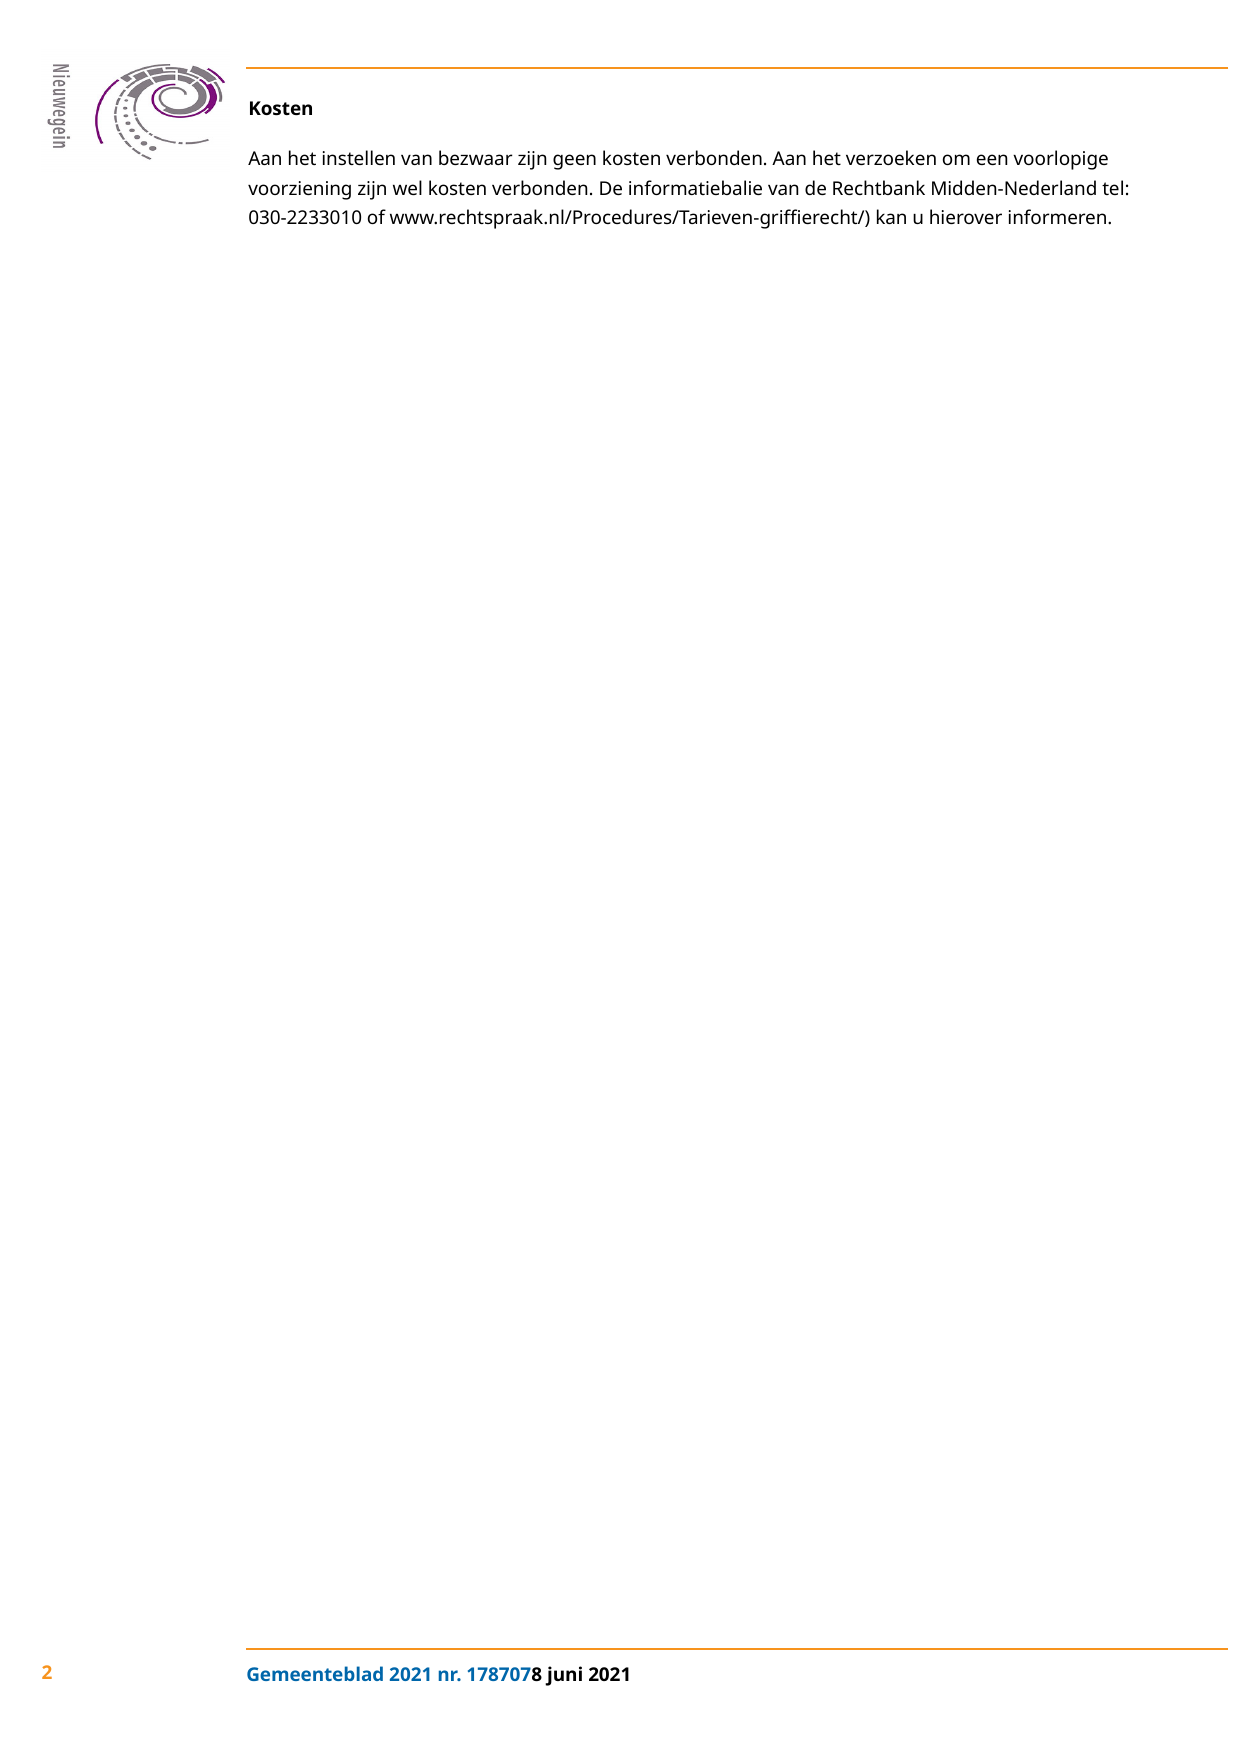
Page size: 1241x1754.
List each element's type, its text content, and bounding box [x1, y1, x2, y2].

text Aan het instellen van bezwaar zijn geen kosten verbonden. Aan het verzoeken om een voorlopige voorziening zijn wel kosten verbonden. De informatiebalie van de Rechtbank Midden-Nederland tel: 030-2233010 of www.rechtspraak.nl/Procedures/Tarieven-griffierecht/) kan u hierover informeren. [248, 145, 1152, 230]
picture [41, 47, 231, 172]
text Kosten [248, 95, 1152, 121]
